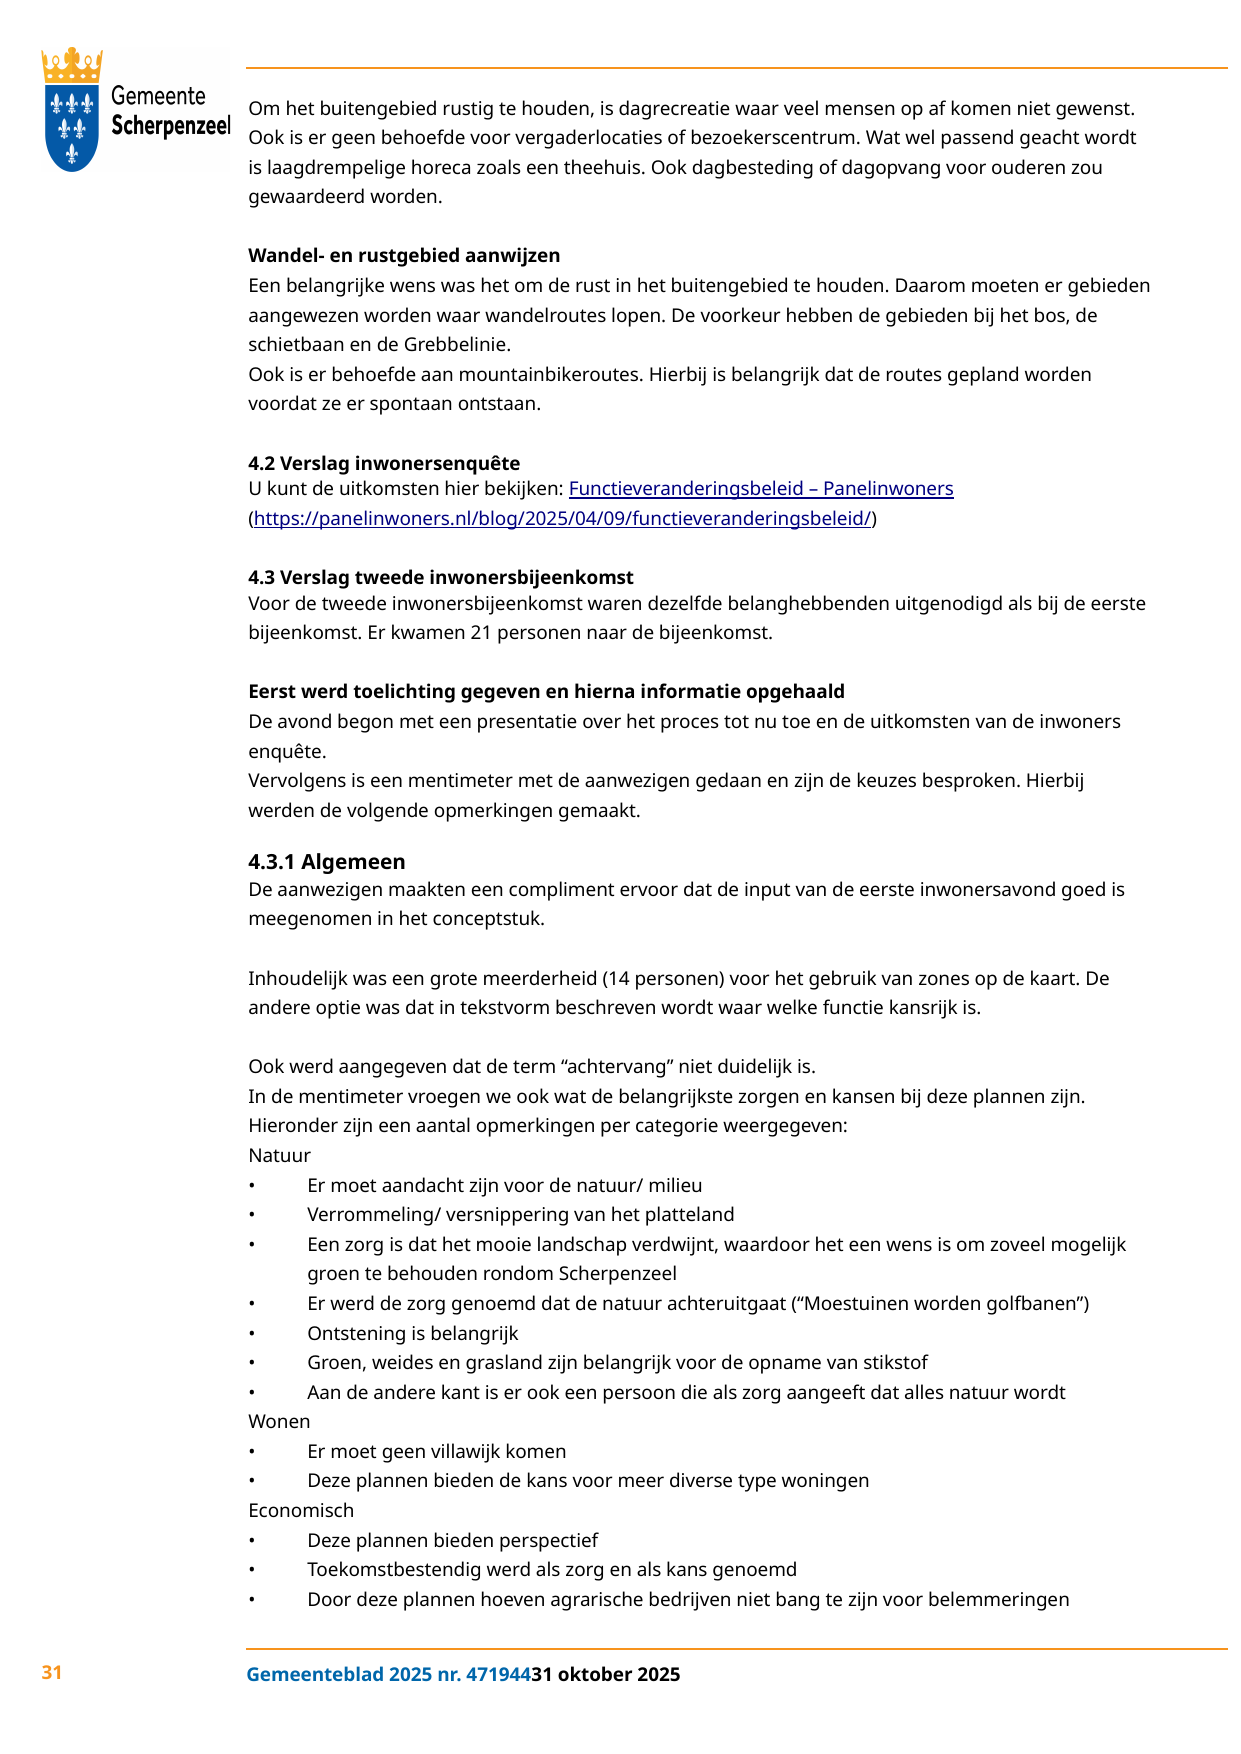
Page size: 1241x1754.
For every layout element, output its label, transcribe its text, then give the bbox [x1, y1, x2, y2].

text 4.3.1 Algemeen [248, 847, 1152, 876]
text 4.2 Verslag inwonersenquête [248, 450, 1152, 476]
list Deze plannen bieden de kans voor meer diverse type woningen [248, 1468, 1152, 1493]
text Wonen [248, 1408, 1152, 1434]
list Ontstening is belangrijk [248, 1320, 1152, 1345]
text In de mentimeter vroegen we ook wat de belangrijkste zorgen en kansen bij deze plannen zijn. Hieronder zijn een aantal opmerkingen per categorie weergegeven: [248, 1083, 1152, 1138]
text Natuur [248, 1142, 1152, 1168]
text U kunt de uitkomsten hier bekijken: Functieveranderingsbeleid – Panelinwoners (https://panelinwoners.nl/blog/2025/04/09/functieveranderingsbeleid/) [248, 476, 1152, 531]
list Aan de andere kant is er ook een persoon die als zorg aangeeft dat alles natuur wordt [248, 1379, 1152, 1404]
text Ook is er behoefde aan mountainbikeroutes. Hierbij is belangrijk dat de routes gepland worden voordat ze er spontaan ontstaan. [248, 361, 1152, 416]
text Voor de tweede inwonersbijeenkomst waren dezelfde belanghebbenden uitgenodigd als bij de eerste bijeenkomst. Er kwamen 21 personen naar de bijeenkomst. [248, 590, 1152, 645]
text 4.3 Verslag tweede inwonersbijeenkomst [248, 564, 1152, 590]
text De aanwezigen maakten een compliment ervoor dat de input van de eerste inwonersavond goed is meegenomen in het conceptstuk. [248, 876, 1152, 931]
text Om het buitengebied rustig te houden, is dagrecreatie waar veel mensen op af komen niet gewenst. Ook is er geen behoefde voor vergaderlocaties of bezoekerscentrum. Wat wel passend geacht wordt is laagdrempelige horeca zoals een theehuis. Ook dagbesteding of dagopvang voor ouderen zou gewaardeerd worden. [248, 95, 1152, 209]
text Vervolgens is een mentimeter met de aanwezigen gedaan en zijn de keuzes besproken. Hierbij werden de volgende opmerkingen gemaakt. [248, 767, 1152, 823]
list Er werd de zorg genoemd dat de natuur achteruitgaat (“Moestuinen worden golfbanen”) [248, 1290, 1152, 1316]
list Verrommeling/ versnippering van het platteland [248, 1201, 1152, 1227]
list Er moet aandacht zijn voor de natuur/ milieu [248, 1172, 1152, 1197]
list Een zorg is dat het mooie landschap verdwijnt, waardoor het een wens is om zoveel mogelijk groen te behouden rondom Scherpenzeel [248, 1231, 1152, 1286]
list Door deze plannen hoeven agrarische bedrijven niet bang te zijn voor belemmeringen [248, 1586, 1152, 1612]
list Er moet geen villawijk komen [248, 1438, 1152, 1464]
text Wandel- en rustgebied aanwijzen [248, 243, 1152, 268]
text Inhoudelijk was een grote meerderheid (14 personen) voor het gebruik van zones op de kaart. De andere optie was dat in tekstvorm beschreven wordt waar welke functie kansrijk is. [248, 965, 1152, 1020]
list Groen, weides en grasland zijn belangrijk voor de opname van stikstof [248, 1349, 1152, 1375]
text Economisch [248, 1497, 1152, 1523]
list Deze plannen bieden perspectief [248, 1527, 1152, 1552]
text Een belangrijke wens was het om de rust in het buitengebied te houden. Daarom moeten er gebieden aangewezen worden waar wandelroutes lopen. De voorkeur hebben de gebieden bij het bos, de schietbaan en de Grebbelinie. [248, 272, 1152, 357]
text De avond begon met een presentatie over het proces tot nu toe en de uitkomsten van de inwoners enquête. [248, 708, 1152, 764]
text Ook werd aangegeven dat de term “achtervang” niet duidelijk is. [248, 1053, 1152, 1079]
picture [41, 47, 231, 172]
list Toekomstbestendig werd als zorg en als kans genoemd [248, 1556, 1152, 1582]
text Eerst werd toelichting gegeven en hierna informatie opgehaald [248, 679, 1152, 704]
